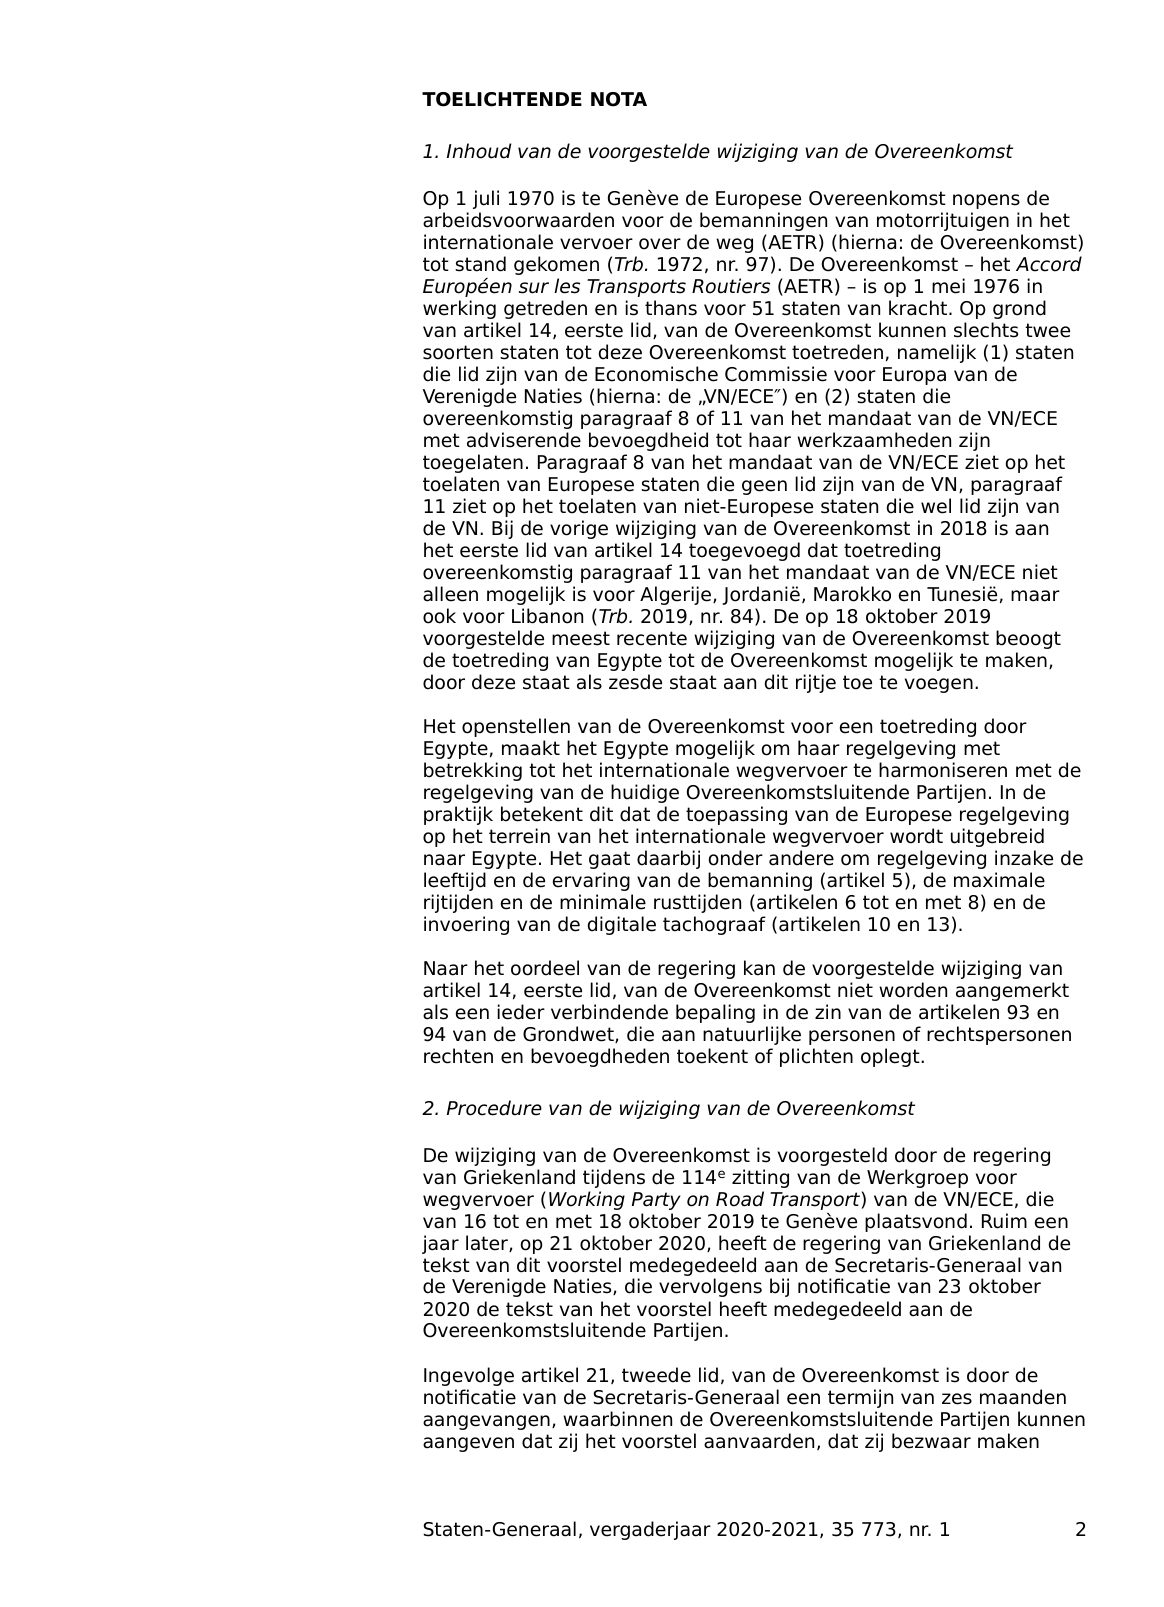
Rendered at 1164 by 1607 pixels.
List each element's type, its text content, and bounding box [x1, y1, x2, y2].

text De wijziging van de Overeenkomst is voorgesteld door de regering van Griekenland tijdens de 114e zitting van de Werkgroep voor wegvervoer (Working Party on Road Transport) van de VN/ECE, die van 16 tot en met 18 oktober 2019 te Genève plaatsvond. Ruim een jaar later, op 21 oktober 2020, heeft de regering van Griekenland de tekst van dit voorstel medegedeeld aan de Secretaris-Generaal van de Verenigde Naties, die vervolgens bij notificatie van 23 oktober 2020 de tekst van het voorstel heeft medegedeeld aan de Overeenkomstsluitende Partijen. [422, 1144, 1087, 1342]
text Het openstellen van de Overeenkomst voor een toetreding door Egypte, maakt het Egypte mogelijk om haar regelgeving met betrekking tot het internationale wegvervoer te harmoniseren met de regelgeving van de huidige Overeenkomstsluitende Partijen. In de praktijk betekent dit dat de toepassing van de Europese regelgeving op het terrein van het internationale wegvervoer wordt uitgebreid naar Egypte. Het gaat daarbij onder andere om regelgeving inzake de leeftijd en de ervaring van de bemanning (artikel 5), de maximale rijtijden en de minimale rusttijden (artikelen 6 tot en met 8) en de invoering van de digitale tachograaf (artikelen 10 en 13). [422, 716, 1087, 936]
subtitle TOELICHTENDE NOTA [422, 89, 1087, 111]
subtitle 1. Inhoud van de voorgestelde wijziging van de Overeenkomst [422, 141, 1087, 163]
text Naar het oordeel van de regering kan de voorgestelde wijziging van artikel 14, eerste lid, van de Overeenkomst niet worden aangemerkt als een ieder verbindende bepaling in de zin van de artikelen 93 en 94 van de Grondwet, die aan natuurlijke personen of rechtspersonen rechten en bevoegdheden toekent of plichten oplegt. [422, 958, 1087, 1068]
text Op 1 juli 1970 is te Genève de Europese Overeenkomst nopens de arbeidsvoorwaarden voor de bemanningen van motorrijtuigen in het internationale vervoer over de weg (AETR) (hierna: de Overeenkomst) tot stand gekomen (Trb. 1972, nr. 97). De Overeenkomst – het Accord Européen sur les Transports Routiers (AETR) – is op 1 mei 1976 in werking getreden en is thans voor 51 staten van kracht. Op grond van artikel 14, eerste lid, van de Overeenkomst kunnen slechts twee soorten staten tot deze Overeenkomst toetreden, namelijk (1) staten die lid zijn van de Economische Commissie voor Europa van de Verenigde Naties (hierna: de „VN/ECE″) en (2) staten die overeenkomstig paragraaf 8 of 11 van het mandaat van de VN/ECE met adviserende bevoegdheid tot haar werkzaamheden zijn toegelaten. Paragraaf 8 van het mandaat van de VN/ECE ziet op het toelaten van Europese staten die geen lid zijn van de VN, paragraaf 11 ziet op het toelaten van niet-Europese staten die wel lid zijn van de VN. Bij de vorige wijziging van de Overeenkomst in 2018 is aan het eerste lid van artikel 14 toegevoegd dat toetreding overeenkomstig paragraaf 11 van het mandaat van de VN/ECE niet alleen mogelijk is voor Algerije, Jordanië, Marokko en Tunesië, maar ook voor Libanon (Trb. 2019, nr. 84). De op 18 oktober 2019 voorgestelde meest recente wijziging van de Overeenkomst beoogt de toetreding van Egypte tot de Overeenkomst mogelijk te maken, door deze staat als zesde staat aan dit rijtje toe te voegen. [422, 188, 1087, 693]
text Ingevolge artikel 21, tweede lid, van de Overeenkomst is door de notificatie van de Secretaris-Generaal een termijn van zes maanden aangevangen, waarbinnen de Overeenkomstsluitende Partijen kunnen aangeven dat zij het voorstel aanvaarden, dat zij bezwaar maken [422, 1364, 1087, 1452]
subtitle 2. Procedure van de wijziging van de Overeenkomst [422, 1098, 1087, 1119]
